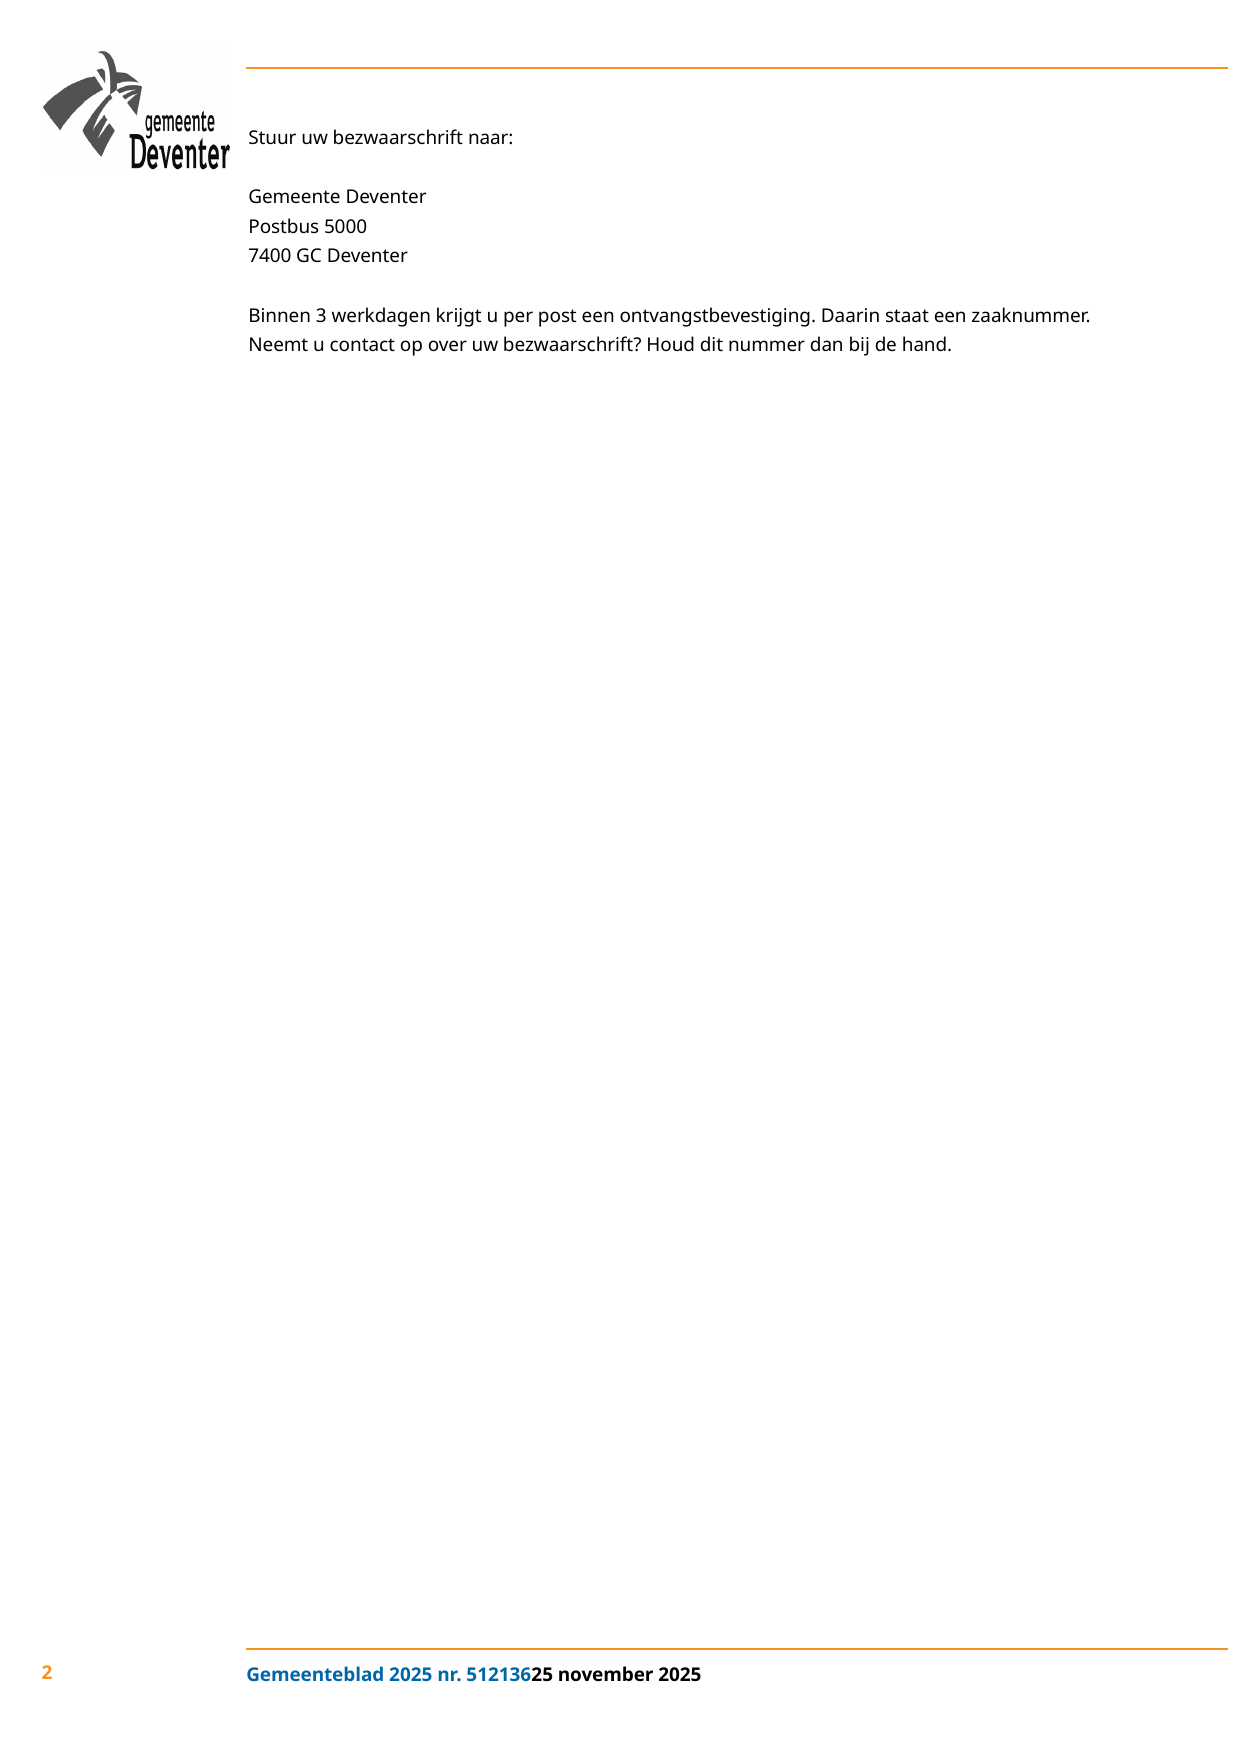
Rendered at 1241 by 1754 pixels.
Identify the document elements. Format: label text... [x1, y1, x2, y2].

text 7400 GC Deventer [248, 243, 1152, 268]
text Binnen 3 werkdagen krijgt u per post een ontvangstbevestiging. Daarin staat een zaaknummer. Neemt u contact op over uw bezwaarschrift? Houd dit nummer dan bij de hand. [248, 302, 1152, 357]
text Postbus 5000 [248, 213, 1152, 239]
text Stuur uw bezwaarschrift naar: [248, 124, 1152, 150]
text Gemeente Deventer [248, 183, 1152, 209]
picture [41, 47, 231, 172]
